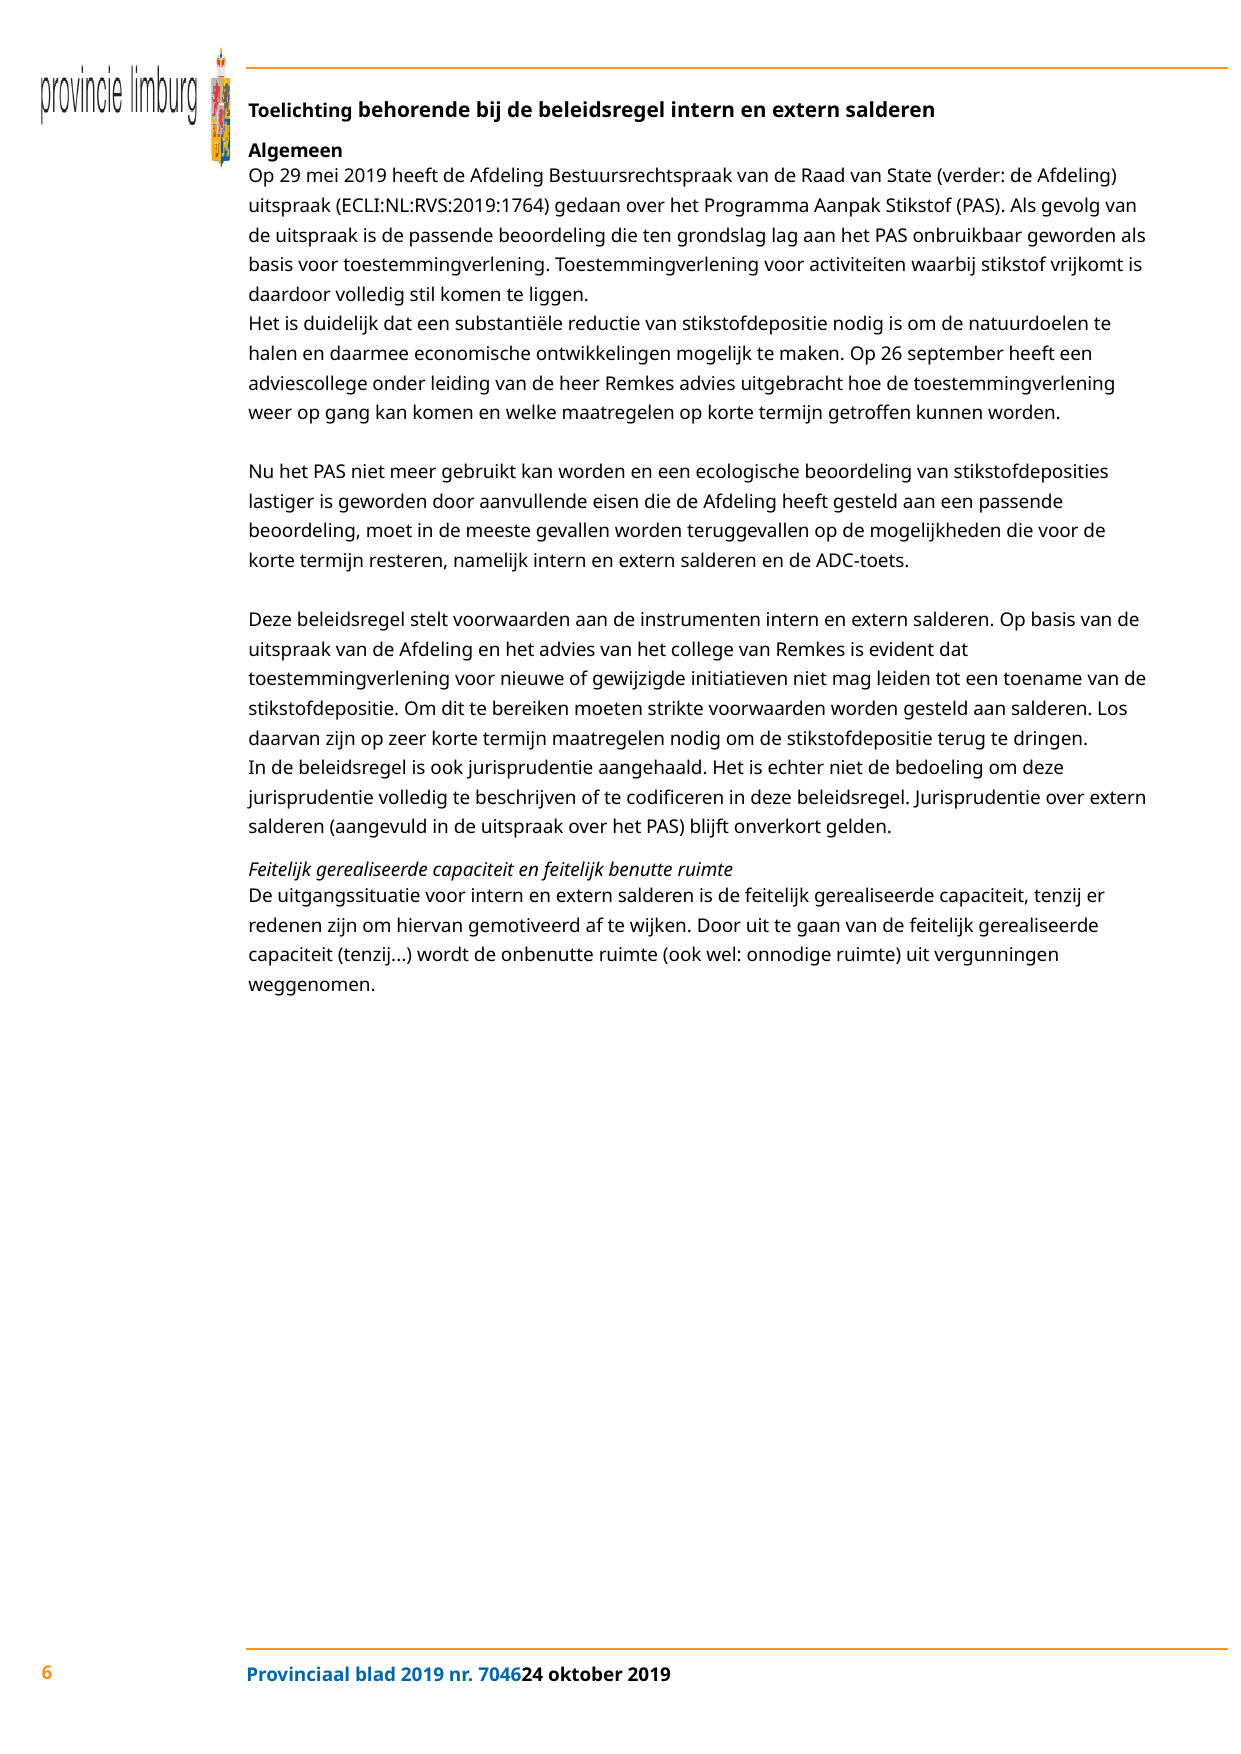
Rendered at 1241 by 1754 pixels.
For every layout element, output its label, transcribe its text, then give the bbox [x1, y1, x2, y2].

text Feitelijk gerealiseerde capaciteit en feitelijk benutte ruimte [248, 857, 1152, 882]
text Op 29 mei 2019 heeft de Afdeling Bestuursrechtspraak van de Raad van State (verder: de Afdeling) uitspraak (ECLI:NL:RVS:2019:1764) gedaan over het Programma Aanpak Stikstof (PAS). Als gevolg van de uitspraak is de passende beoordeling die ten grondslag lag aan het PAS onbruikbaar geworden als basis voor toestemmingverlening. Toestemmingverlening voor activiteiten waarbij stikstof vrijkomt is daardoor volledig stil komen te liggen. [248, 163, 1152, 307]
text Algemeen [248, 137, 1152, 163]
picture [41, 47, 231, 172]
text Toelichting behorende bij de beleidsregel intern en extern salderen [248, 95, 1152, 123]
text In de beleidsregel is ook jurisprudentie aangehaald. Het is echter niet de bedoeling om deze jurisprudentie volledig te beschrijven of te codificeren in deze beleidsregel. Jurisprudentie over extern salderen (aangevuld in de uitspraak over het PAS) blijft onverkort gelden. [248, 754, 1152, 839]
text De uitgangssituatie voor intern en extern salderen is de feitelijk gerealiseerde capaciteit, tenzij er redenen zijn om hiervan gemotiveerd af te wijken. Door uit te gaan van de feitelijk gerealiseerde capaciteit (tenzij...) wordt de onbenutte ruimte (ook wel: onnodige ruimte) uit vergunningen weggenomen. [248, 882, 1152, 997]
text Nu het PAS niet meer gebruikt kan worden en een ecologische beoordeling van stikstofdeposities lastiger is geworden door aanvullende eisen die de Afdeling heeft gesteld aan een passende beoordeling, moet in de meeste gevallen worden teruggevallen op de mogelijkheden die voor de korte termijn resteren, namelijk intern en extern salderen en de ADC-toets. [248, 458, 1152, 573]
text Deze beleidsregel stelt voorwaarden aan de instrumenten intern en extern salderen. Op basis van de uitspraak van de Afdeling en het advies van het college van Remkes is evident dat toestemmingverlening voor nieuwe of gewijzigde initiatieven niet mag leiden tot een toename van de stikstofdepositie. Om dit te bereiken moeten strikte voorwaarden worden gesteld aan salderen. Los daarvan zijn op zeer korte termijn maatregelen nodig om de stikstofdepositie terug te dringen. [248, 606, 1152, 750]
text Het is duidelijk dat een substantiële reductie van stikstofdepositie nodig is om de natuurdoelen te halen en daarmee economische ontwikkelingen mogelijk te maken. Op 26 september heeft een adviescollege onder leiding van de heer Remkes advies uitgebracht hoe de toestemmingverlening weer op gang kan komen en welke maatregelen op korte termijn getroffen kunnen worden. [248, 311, 1152, 425]
